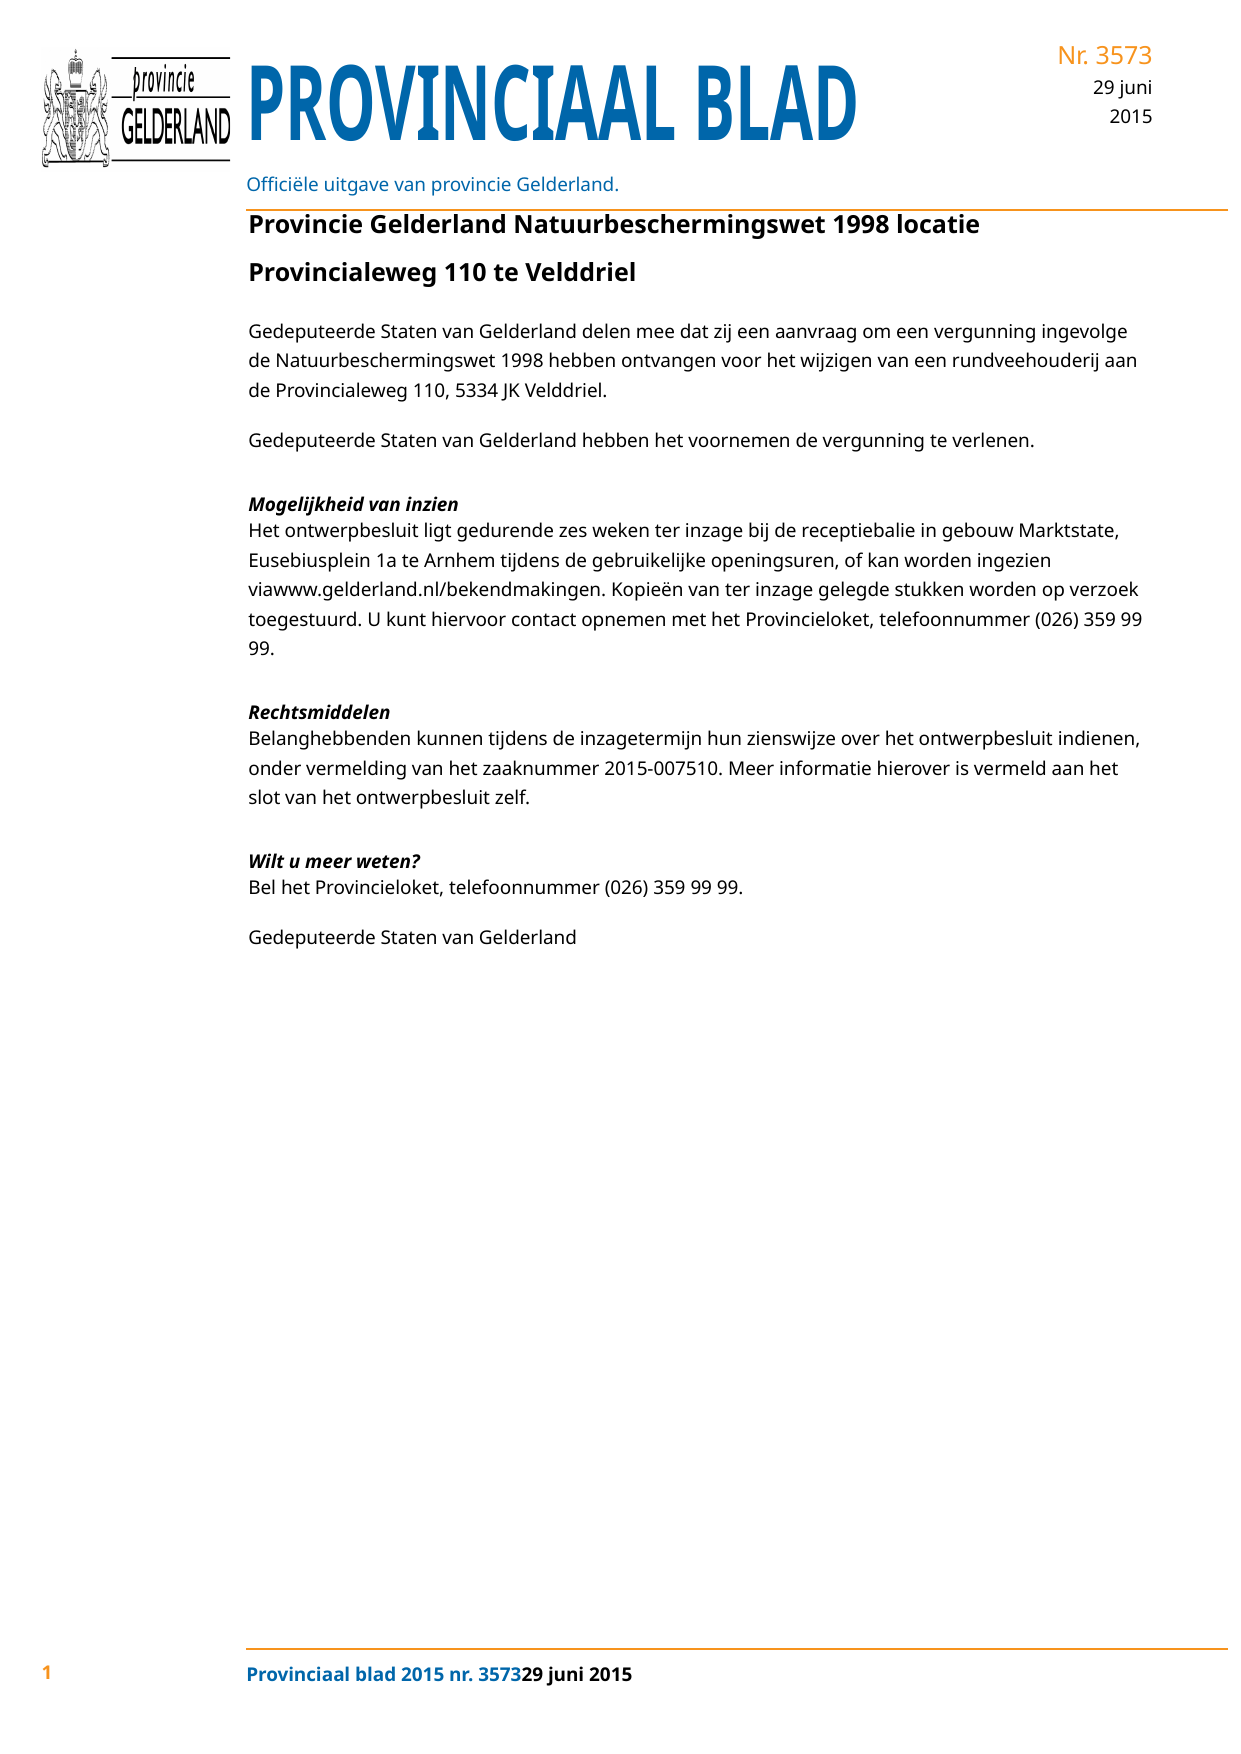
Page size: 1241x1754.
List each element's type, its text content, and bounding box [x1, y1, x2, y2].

text Rechtsmiddelen [248, 699, 1152, 725]
text Wilt u meer weten? [248, 848, 1152, 874]
text Gedeputeerde Staten van Gelderland [248, 924, 1152, 950]
text Gedeputeerde Staten van Gelderland delen mee dat zij een aanvraag om een vergunning ingevolge de Natuurbeschermingswet 1998 hebben ontvangen voor het wijzigen van een rundveehouderij aan de Provincialeweg 110, 5334 JK Velddriel. [248, 318, 1152, 403]
text Bel het Provincieloket, telefoonnummer (026) 359 99 99. [248, 874, 1152, 900]
text Gedeputeerde Staten van Gelderland hebben het voornemen de vergunning te verlenen. [248, 427, 1152, 453]
text Belanghebbenden kunnen tijdens de inzagetermijn hun zienswijze over het ontwerpbesluit indienen, onder vermelding van het zaaknummer 2015-007510. Meer informatie hierover is vermeld aan het slot van het ontwerpbesluit zelf. [248, 725, 1152, 810]
text Mogelijkheid van inzien [248, 491, 1152, 517]
text Provincie Gelderland Natuurbeschermingswet 1998 locatie Provincialeweg 110 te Velddriel [248, 211, 1152, 288]
text Het ontwerpbesluit ligt gedurende zes weken ter inzage bij de receptiebalie in gebouw Marktstate, Eusebiusplein 1a te Arnhem tijdens de gebruikelijke openingsuren, of kan worden ingezien viawww.gelderland.nl/bekendmakingen. Kopieën van ter inzage gelegde stukken worden op verzoek toegestuurd. U kunt hiervoor contact opnemen met het Provincieloket, telefoonnummer (026) 359 99 99. [248, 517, 1152, 661]
picture [41, 47, 231, 172]
